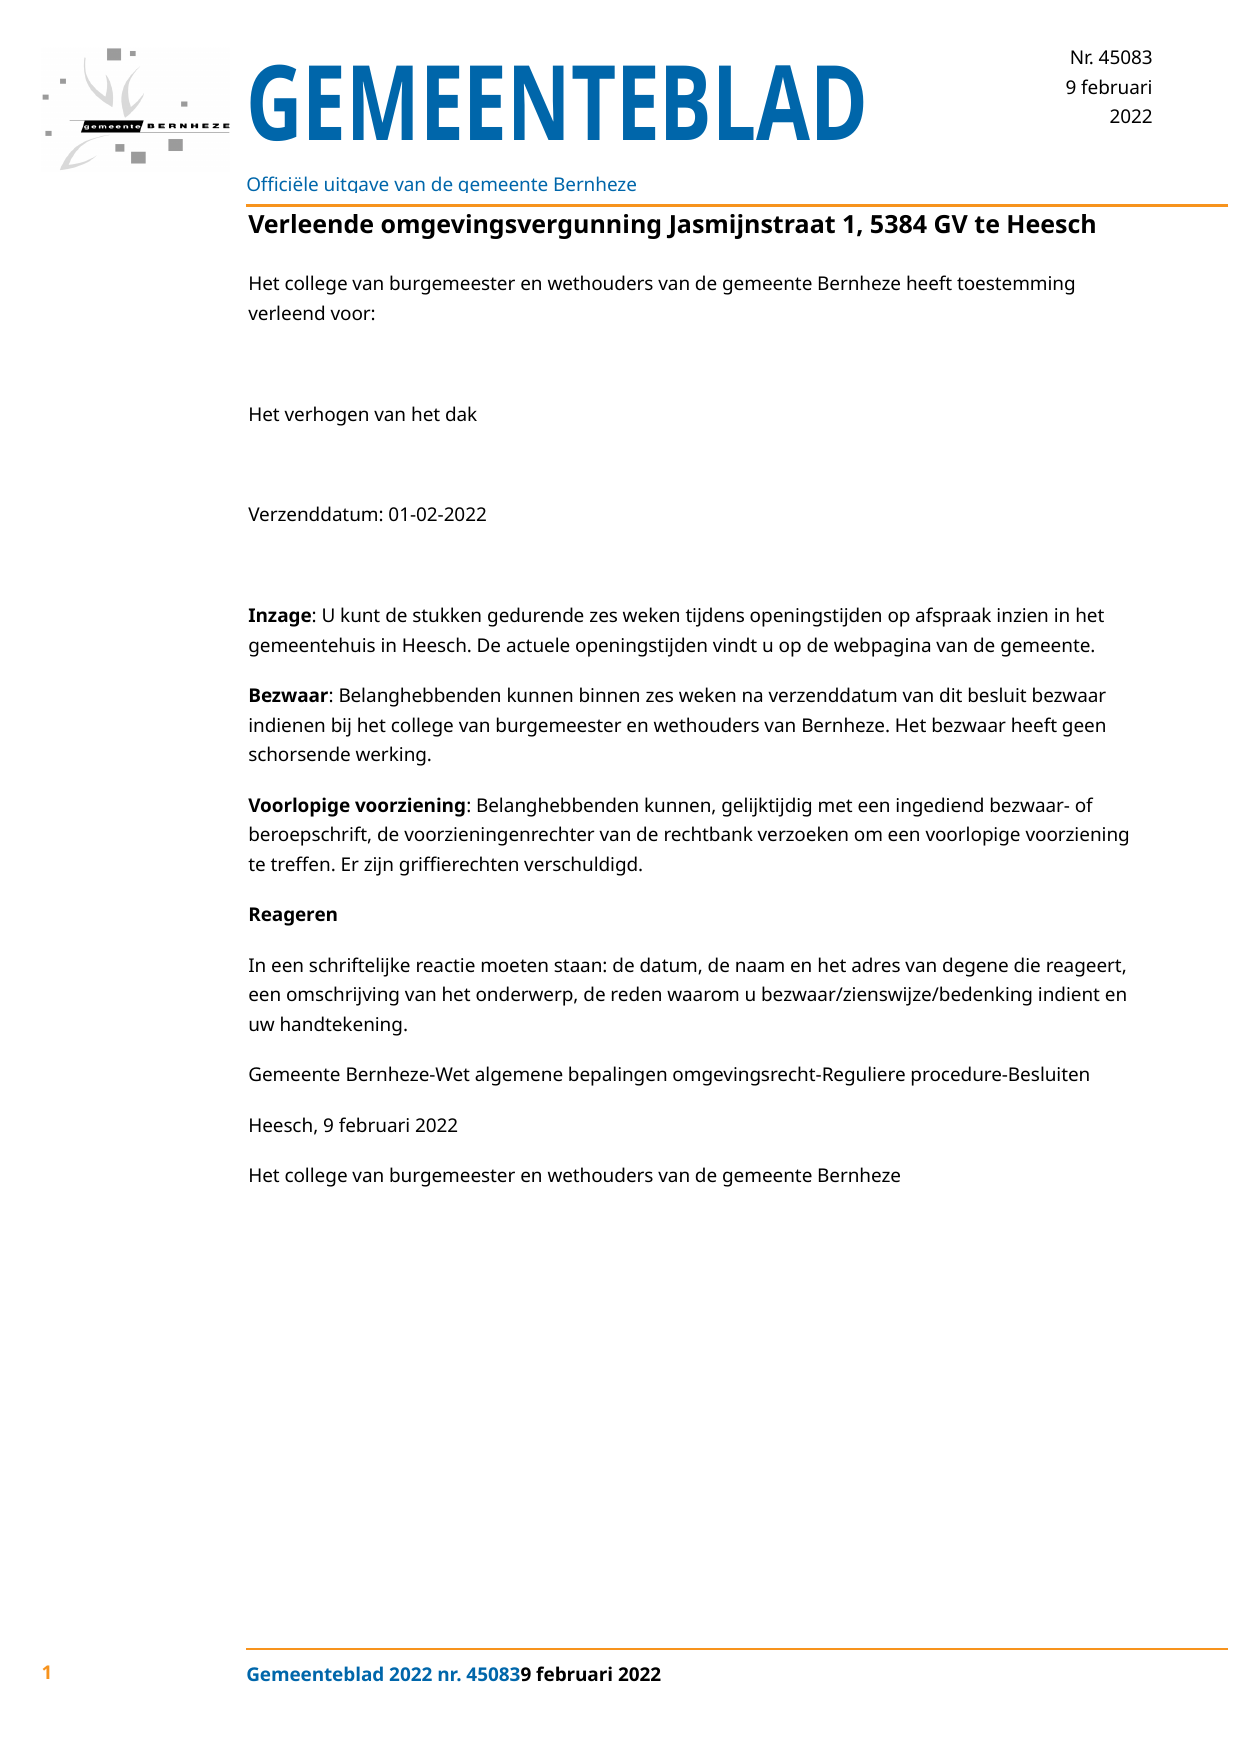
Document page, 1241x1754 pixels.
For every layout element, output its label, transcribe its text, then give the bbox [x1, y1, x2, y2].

text In een schriftelijke reactie moeten staan: de datum, de naam en het adres van degene die reageert, een omschrijving van het onderwerp, de reden waarom u bezwaar/zienswijze/bedenking indient en uw handtekening. [248, 952, 1152, 1037]
text Gemeente Bernheze-Wet algemene bepalingen omgevingsrecht-Reguliere procedure-Besluiten [248, 1062, 1152, 1087]
text Het college van burgemeester en wethouders van de gemeente Bernheze heeft toestemming verleend voor: [248, 270, 1152, 326]
text Het college van burgemeester en wethouders van de gemeente Bernheze [248, 1162, 1152, 1188]
text Voorlopige voorziening: Belanghebbenden kunnen, gelijktijdig met een ingediend bezwaar- of beroepschrift, de voorzieningenrechter van de rechtbank verzoeken om een voorlopige voorziening te treffen. Er zijn griffierechten verschuldigd. [248, 792, 1152, 877]
text Bezwaar: Belanghebbenden kunnen binnen zes weken na verzenddatum van dit besluit bezwaar indienen bij het college van burgemeester en wethouders van Bernheze. Het bezwaar heeft geen schorsende werking. [248, 682, 1152, 767]
text Het verhogen van het dak [248, 401, 1152, 426]
picture [41, 47, 231, 172]
text Verleende omgevingsvergunning Jasmijnstraat 1, 5384 GV te Heesch [248, 207, 1152, 241]
text Reageren [248, 902, 1152, 927]
text Heesch, 9 februari 2022 [248, 1112, 1152, 1138]
text Verzenddatum: 01-02-2022 [248, 502, 1152, 527]
text Inzage: U kunt de stukken gedurende zes weken tijdens openingstijden op afspraak inzien in het gemeentehuis in Heesch. De actuele openingstijden vindt u op de webpagina van de gemeente. [248, 602, 1152, 658]
